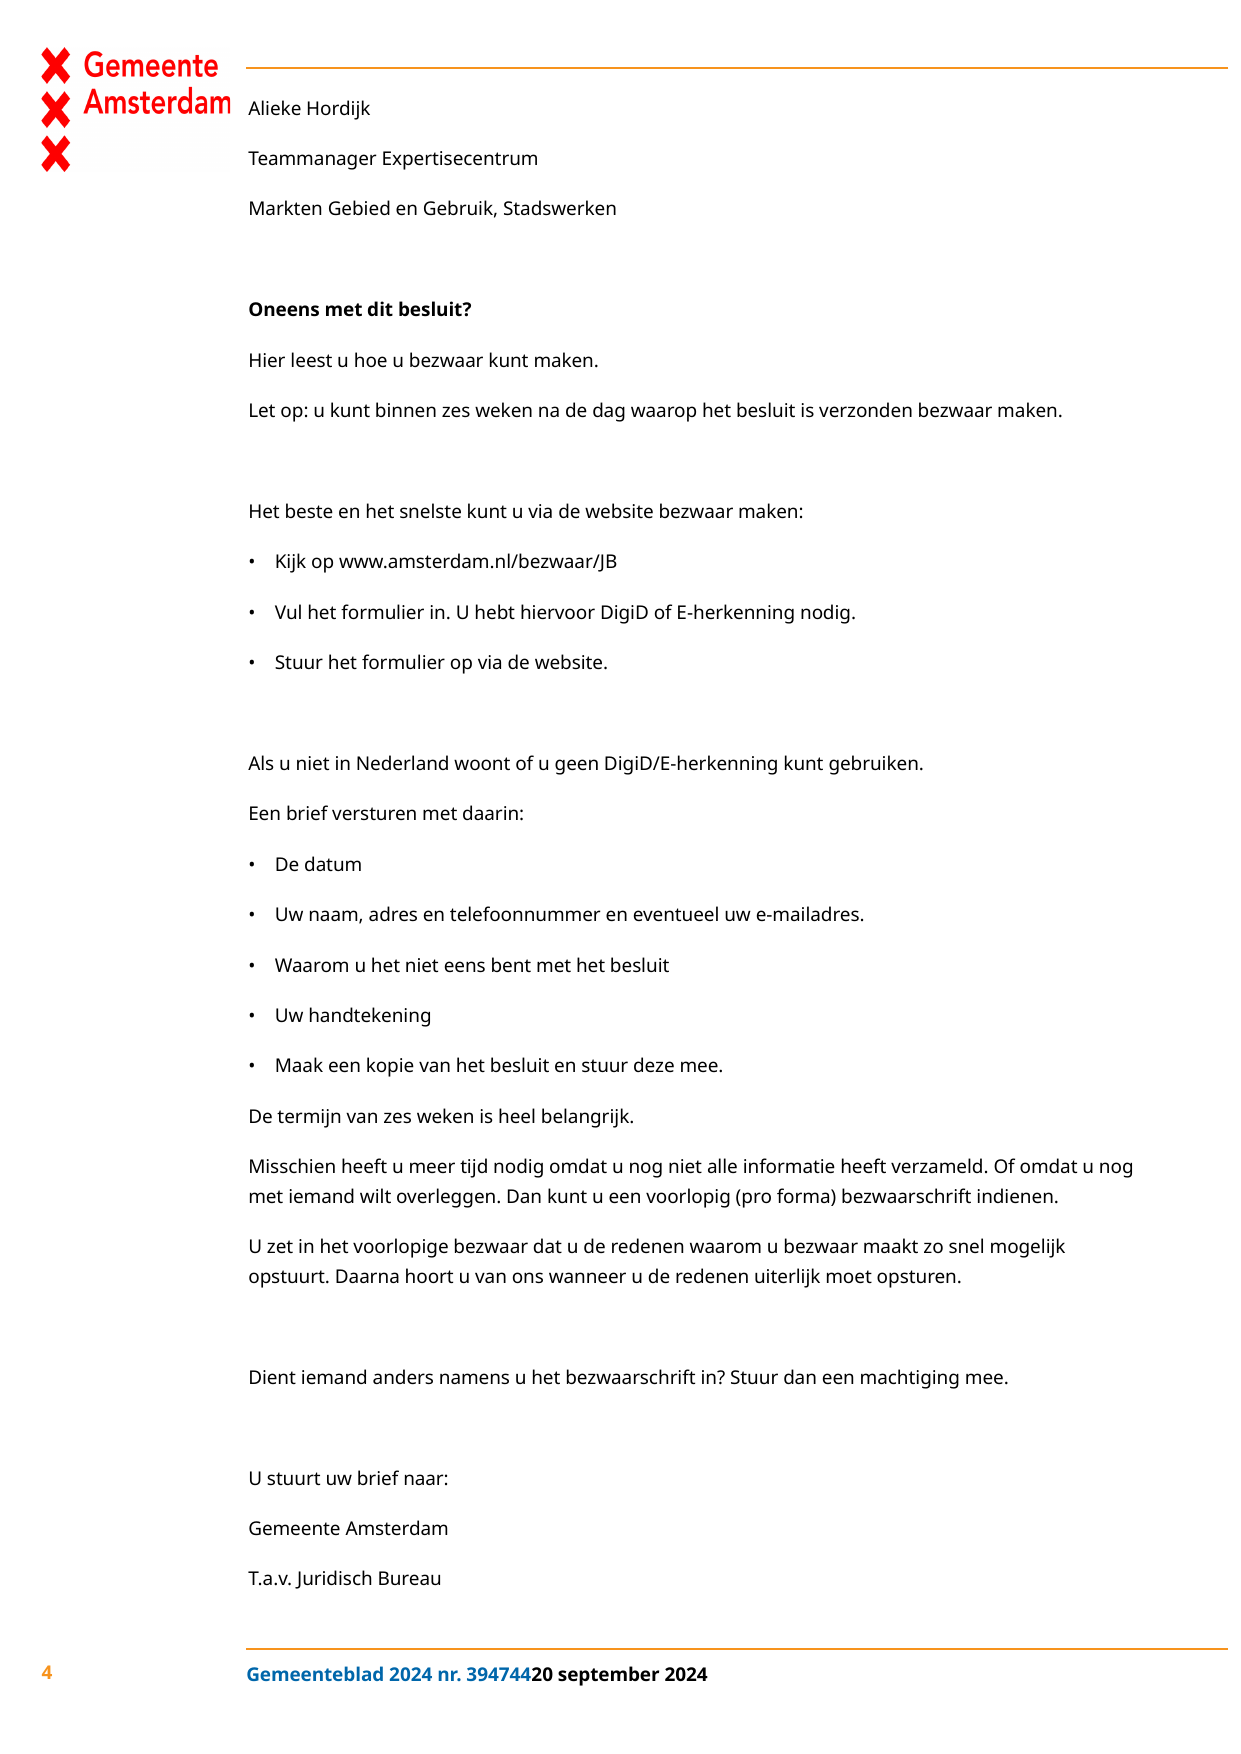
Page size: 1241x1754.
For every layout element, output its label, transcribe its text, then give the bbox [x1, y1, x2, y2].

text Let op: u kunt binnen zes weken na de dag waarop het besluit is verzonden bezwaar maken. [248, 397, 1152, 423]
text Een brief versturen met daarin: [248, 801, 1152, 826]
text Oneens met dit besluit? [248, 296, 1152, 322]
text U zet in het voorlopige bezwaar dat u de redenen waarom u bezwaar maakt zo snel mogelijk opstuurt. Daarna hoort u van ons wanneer u de redenen uiterlijk moet opsturen. [248, 1233, 1152, 1289]
text • Uw handtekening [248, 1002, 1152, 1028]
text Alieke Hordijk [248, 95, 1152, 121]
text Misschien heeft u meer tijd nodig omdat u nog niet alle informatie heeft verzameld. Of omdat u nog met iemand wilt overleggen. Dan kunt u een voorlopig (pro forma) bezwaarschrift indienen. [248, 1153, 1152, 1209]
text De termijn van zes weken is heel belangrijk. [248, 1103, 1152, 1129]
text Dient iemand anders namens u het bezwaarschrift in? Stuur dan een machtiging mee. [248, 1364, 1152, 1390]
text • Maak een kopie van het besluit en stuur deze mee. [248, 1053, 1152, 1078]
text • Kijk op www.amsterdam.nl/bezwaar/JB [248, 548, 1152, 574]
text • De datum [248, 851, 1152, 877]
text U stuurt uw brief naar: [248, 1465, 1152, 1491]
text Hier leest u hoe u bezwaar kunt maken. [248, 347, 1152, 373]
text Als u niet in Nederland woont of u geen DigiD/E-herkenning kunt gebruiken. [248, 750, 1152, 776]
text Het beste en het snelste kunt u via de website bezwaar maken: [248, 498, 1152, 524]
text Markten Gebied en Gebruik, Stadswerken [248, 196, 1152, 221]
text Gemeente Amsterdam [248, 1515, 1152, 1541]
picture [41, 47, 231, 172]
text • Uw naam, adres en telefoonnummer en eventueel uw e-mailadres. [248, 901, 1152, 927]
text Teammanager Expertisecentrum [248, 145, 1152, 171]
text • Waarom u het niet eens bent met het besluit [248, 952, 1152, 978]
text • Stuur het formulier op via de website. [248, 649, 1152, 675]
text • Vul het formulier in. U hebt hiervoor DigiD of E-herkenning nodig. [248, 599, 1152, 625]
text T.a.v. Juridisch Bureau [248, 1566, 1152, 1591]
